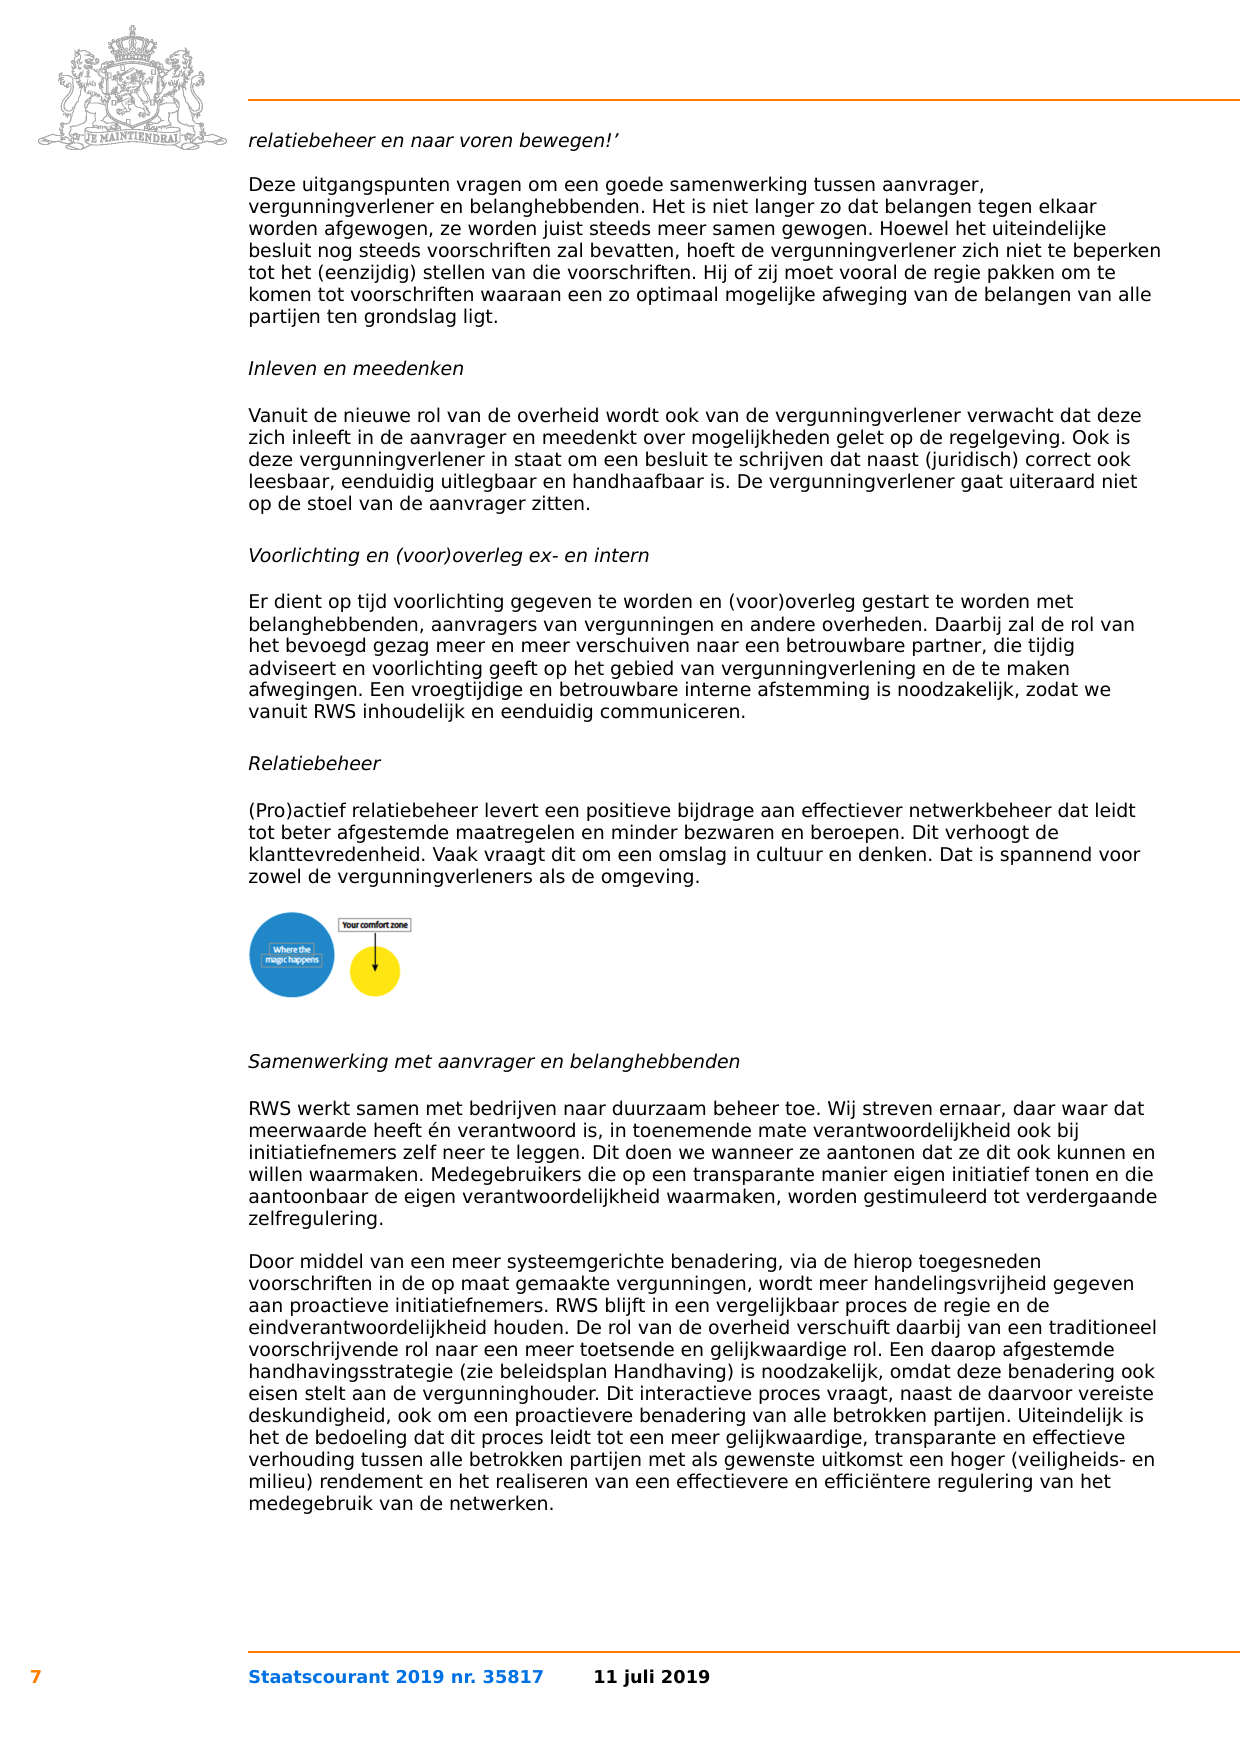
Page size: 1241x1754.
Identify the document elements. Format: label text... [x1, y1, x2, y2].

subtitle Relatiebeheer [248, 753, 1163, 775]
subtitle Voorlichting en (voor)overleg ex- en intern [248, 544, 1163, 566]
subtitle Samenwerking met aanvrager en belanghebbenden [248, 1051, 1163, 1073]
text Vanuit de nieuwe rol van de overheid wordt ook van de vergunningverlener verwacht dat deze zich inleeft in de aanvrager en meedenkt over mogelijkheden gelet op de regelgeving. Ook is deze vergun­ningverlener in staat om een besluit te schrijven dat naast (juridisch) correct ook leesbaar, eenduidig uitlegbaar en handhaafbaar is. De vergunningverlener gaat uiteraard niet op de stoel van de aanvrager zitten. [248, 404, 1163, 514]
text Deze uitgangspunten vragen om een goede samenwerking tussen aanvrager, vergunningverlener en belanghebbenden. Het is niet langer zo dat belangen tegen elkaar worden afgewogen, ze worden juist steeds meer samen gewogen. Hoewel het uiteindelijke besluit nog steeds voorschriften zal bevatten, hoeft de vergunningverlener zich niet te beperken tot het (eenzijdig) stellen van die voorschriften. Hij of zij moet vooral de regie pakken om te komen tot voorschriften waaraan een zo optimaal mogelijke afweging van de belangen van alle partijen ten grondslag ligt. [248, 174, 1163, 328]
text RWS werkt samen met bedrijven naar duurzaam beheer toe. Wij streven ernaar, daar waar dat meerwaarde heeft én verantwoord is, in toenemende mate verantwoordelijkheid ook bij initiatiefnemers zelf neer te leggen. Dit doen we wanneer ze aantonen dat ze dit ook kunnen en willen waarmaken. Medegebruikers die op een transparante manier eigen initiatief tonen en die aantoonbaar de eigen verantwoordelijkheid waarmaken, worden gestimuleerd tot verdergaande zelfregulering. [248, 1098, 1163, 1229]
picture [38, 25, 227, 150]
picture [248, 910, 414, 999]
text relatiebeheer en naar voren bewegen!’ [248, 130, 1163, 152]
text (Pro)actief relatiebeheer levert een positieve bijdrage aan effectiever netwerkbeheer dat leidt tot beter afgestemde maatregelen en minder bezwaren en beroepen. Dit verhoogt de klanttevredenheid. Vaak vraagt dit om een omslag in cultuur en denken. Dat is spannend voor zowel de vergunningverleners als de omgeving. [248, 800, 1163, 888]
subtitle Inleven en meedenken [248, 358, 1163, 379]
text Er dient op tijd voorlichting gegeven te worden en (voor)overleg gestart te worden met belanghebbenden, aanvragers van vergunningen en andere overheden. Daarbij zal de rol van het bevoegd gezag meer en meer verschuiven naar een betrouwbare partner, die tijdig adviseert en voorlichting geeft op het gebied van vergunningverlening en de te maken afwegingen. Een vroegtijdige en betrouwbare interne afstemming is noodzakelijk, zodat we vanuit RWS inhoudelijk en eenduidig communiceren. [248, 591, 1163, 723]
text Door middel van een meer systeemgerichte benadering, via de hierop toegesneden voorschriften in de op maat gemaakte vergunningen, wordt meer handelingsvrijheid gegeven aan proactieve initiatiefnemers. RWS blijft in een vergelijkbaar proces de regie en de eindverantwoordelijkheid houden. De rol van de overheid verschuift daarbij van een traditioneel voorschrijvende rol naar een meer toetsende en gelijkwaardige rol. Een daarop afgestemde handhavingsstrategie (zie beleidsplan Handhaving) is noodzakelijk, omdat deze benadering ook eisen stelt aan de vergunninghouder. Dit interactieve proces vraagt, naast de daarvoor vereiste deskundigheid, ook om een proactievere benadering van alle betrokken partijen. Uiteindelijk is het de bedoeling dat dit proces leidt tot een meer gelijkwaardige, transparante en effectieve verhouding tussen alle betrokken partijen met als gewenste uitkomst een hoger (veiligheids- en milieu) rendement en het realiseren van een effectievere en efficiëntere regulering van het medegebruik van de netwerken. [248, 1251, 1163, 1515]
